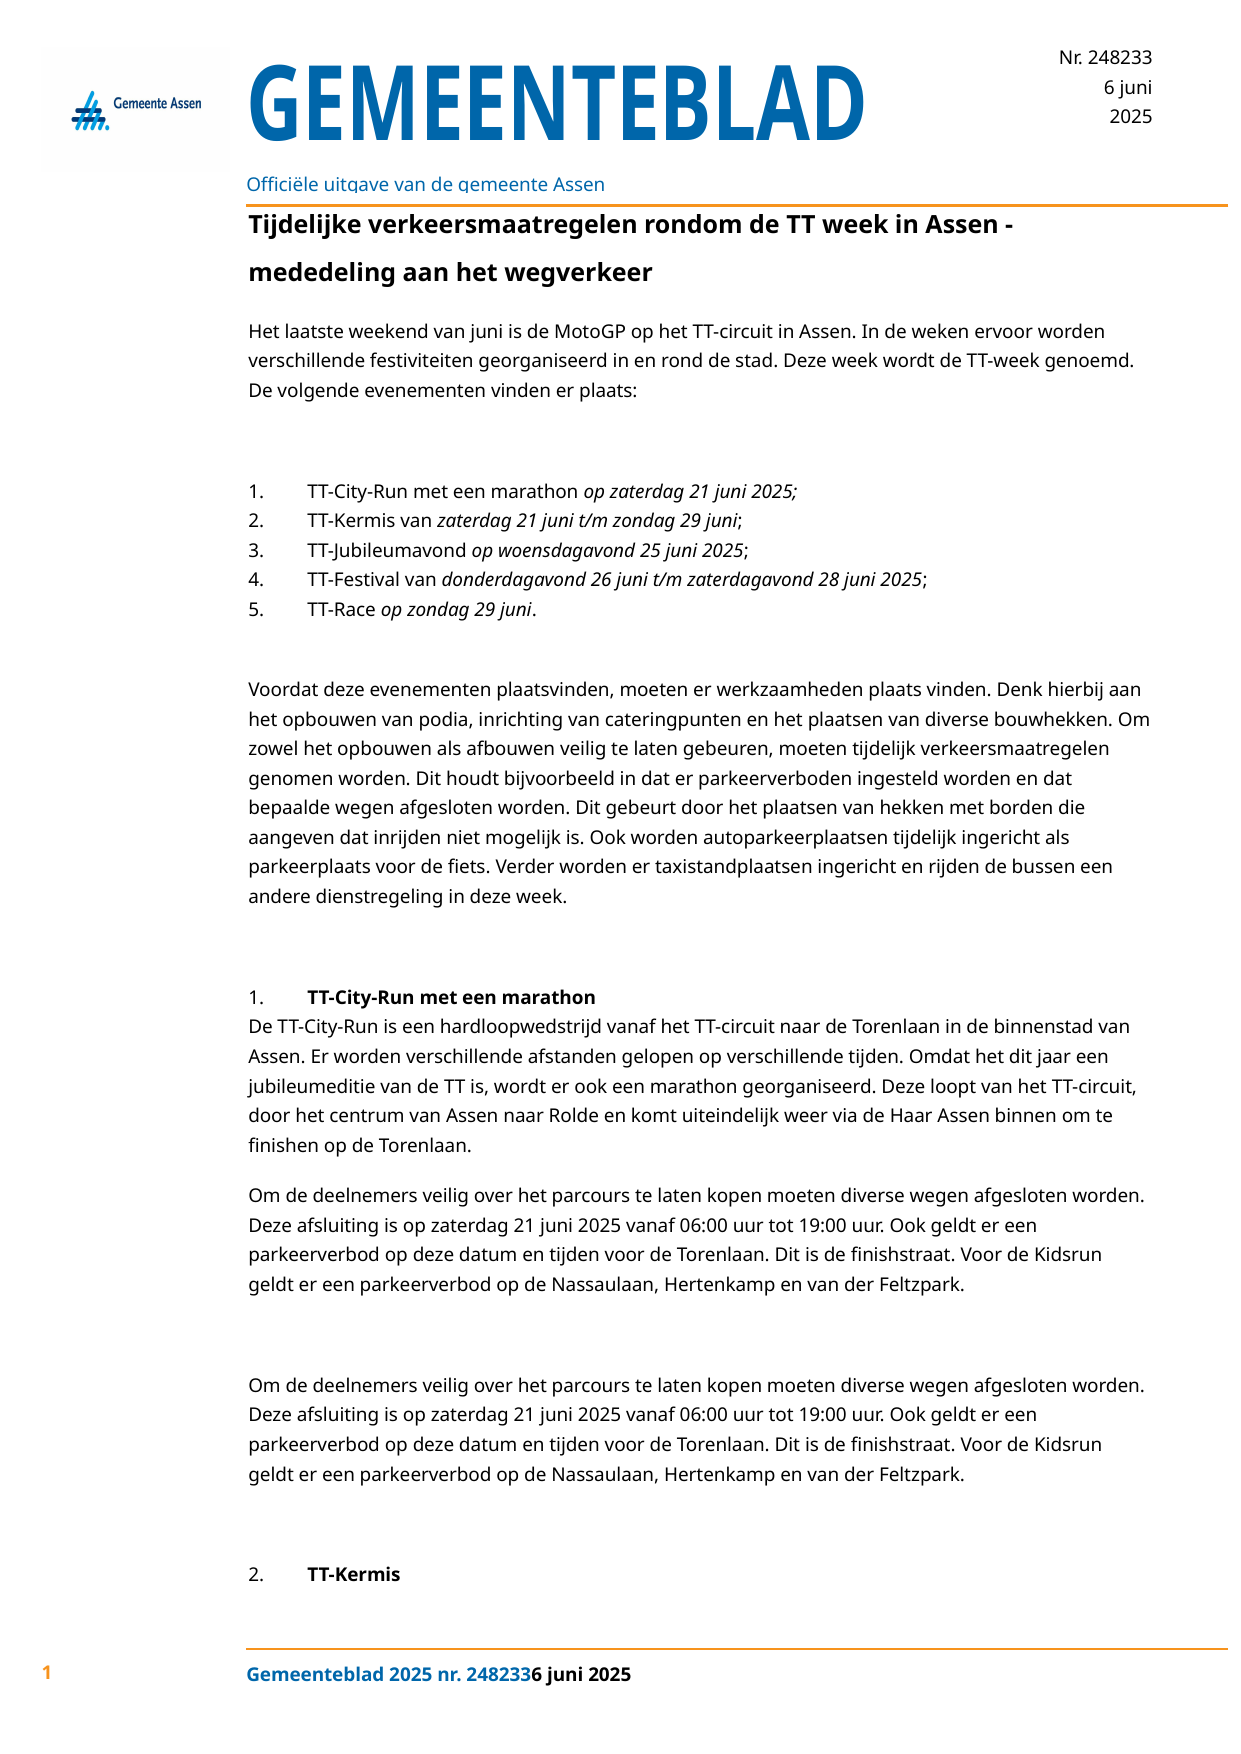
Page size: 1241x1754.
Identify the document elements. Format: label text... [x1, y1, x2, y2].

text Het laatste weekend van juni is de MotoGP op het TT-circuit in Assen. In de weken ervoor worden verschillende festiviteiten georganiseerd in en rond de stad. Deze week wordt de TT-week genoemd. De volgende evenementen vinden er plaats: [248, 318, 1152, 403]
picture [41, 47, 231, 172]
text Tijdelijke verkeersmaatregelen rondom de TT week in Assen - mededeling aan het wegverkeer [248, 207, 1152, 288]
list TT-City-Run met een marathon [248, 984, 1152, 1010]
text De TT-City-Run is een hardloopwedstrijd vanaf het TT-circuit naar de Torenlaan in de binnenstad van Assen. Er worden verschillende afstanden gelopen op verschillende tijden. Omdat het dit jaar een jubileumeditie van de TT is, wordt er ook een marathon georganiseerd. Deze loopt van het TT-circuit, door het centrum van Assen naar Rolde en komt uiteindelijk weer via de Haar Assen binnen om te finishen op de Torenlaan. [248, 1014, 1152, 1158]
list TT-Jubileumavond op woensdagavond 25 juni 2025; [248, 537, 1152, 563]
list TT-Race op zondag 29 juni. [248, 596, 1152, 622]
list TT-Kermis van zaterdag 21 juni t/m zondag 29 juni; [248, 507, 1152, 533]
list TT-Festival van donderdagavond 26 juni t/m zaterdagavond 28 juni 2025; [248, 567, 1152, 592]
list TT-City-Run met een marathon op zaterdag 21 juni 2025; [248, 478, 1152, 504]
list TT-Kermis [248, 1562, 1152, 1587]
text Om de deelnemers veilig over het parcours te laten kopen moeten diverse wegen afgesloten worden. Deze afsluiting is op zaterdag 21 juni 2025 vanaf 06:00 uur tot 19:00 uur. Ook geldt er een parkeerverbod op deze datum en tijden voor de Torenlaan. Dit is de finishstraat. Voor de Kidsrun geldt er een parkeerverbod op de Nassaulaan, Hertenkamp en van der Feltzpark. [248, 1372, 1152, 1487]
text Om de deelnemers veilig over het parcours te laten kopen moeten diverse wegen afgesloten worden. Deze afsluiting is op zaterdag 21 juni 2025 vanaf 06:00 uur tot 19:00 uur. Ook geldt er een parkeerverbod op deze datum en tijden voor de Torenlaan. Dit is de finishstraat. Voor de Kidsrun geldt er een parkeerverbod op de Nassaulaan, Hertenkamp en van der Feltzpark. [248, 1182, 1152, 1297]
text Voordat deze evenementen plaatsvinden, moeten er werkzaamheden plaats vinden. Denk hierbij aan het opbouwen van podia, inrichting van cateringpunten en het plaatsen van diverse bouwhekken. Om zowel het opbouwen als afbouwen veilig te laten gebeuren, moeten tijdelijk verkeersmaatregelen genomen worden. Dit houdt bijvoorbeeld in dat er parkeerverboden ingesteld worden en dat bepaalde wegen afgesloten worden. Dit gebeurt door het plaatsen van hekken met borden die aangeven dat inrijden niet mogelijk is. Ook worden autoparkeerplaatsen tijdelijk ingericht als parkeerplaats voor de fiets. Verder worden er taxistandplaatsen ingericht en rijden de bussen een andere dienstregeling in deze week. [248, 676, 1152, 909]
